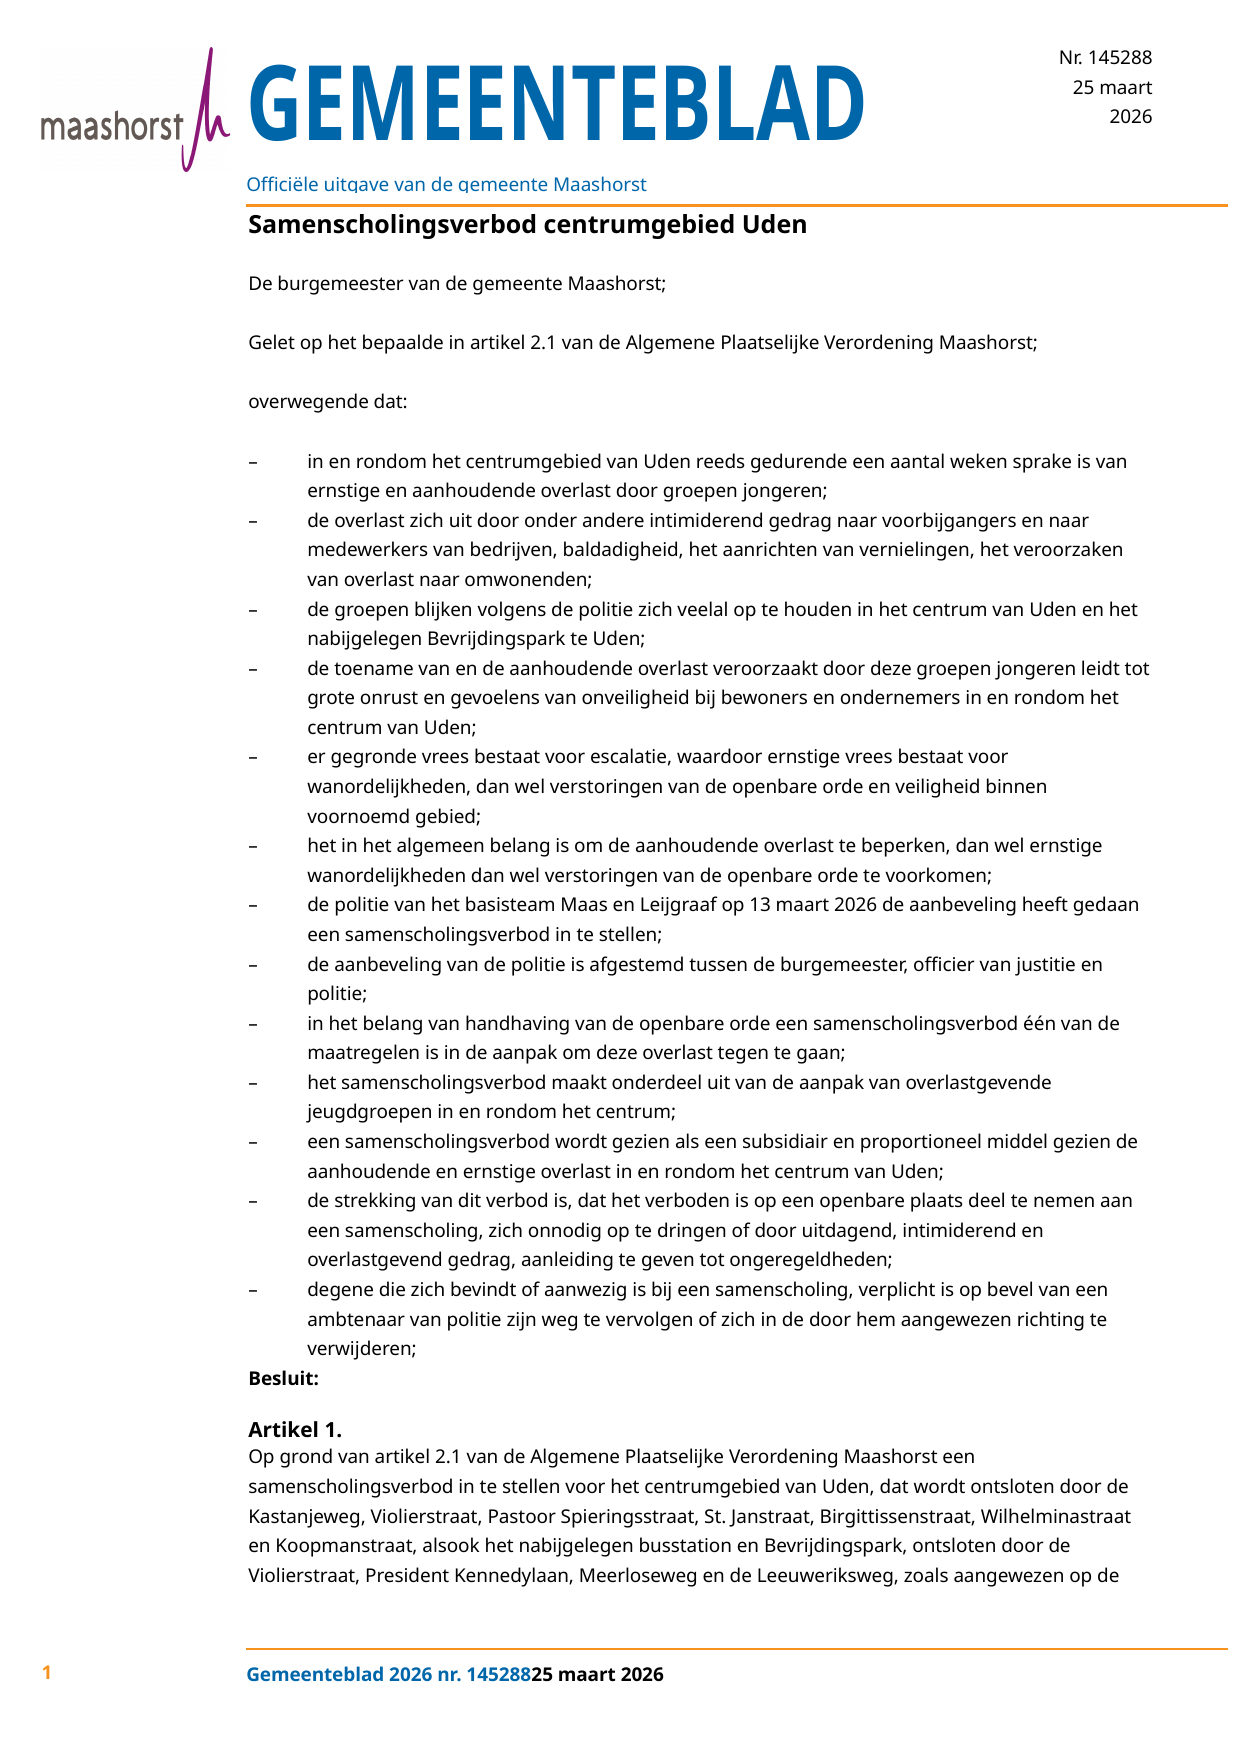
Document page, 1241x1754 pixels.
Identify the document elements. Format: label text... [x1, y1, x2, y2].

list de groepen blijken volgens de politie zich veelal op te houden in het centrum van Uden en het nabijgelegen Bevrijdingspark te Uden; [248, 596, 1152, 651]
text Besluit: [248, 1365, 1152, 1391]
list een samenscholingsverbod wordt gezien als een subsidiair en proportioneel middel gezien de aanhoudende en ernstige overlast in en rondom het centrum van Uden; [248, 1128, 1152, 1183]
list het samenscholingsverbod maakt onderdeel uit van de aanpak van overlastgevende jeugdgroepen in en rondom het centrum; [248, 1069, 1152, 1124]
list in het belang van handhaving van de openbare orde een samenscholingsverbod één van de maatregelen is in de aanpak om deze overlast tegen te gaan; [248, 1010, 1152, 1065]
list er gegronde vrees bestaat voor escalatie, waardoor ernstige vrees bestaat voor wanordelijkheden, dan wel verstoringen van de openbare orde en veiligheid binnen voornoemd gebied; [248, 744, 1152, 828]
list de toename van en de aanhoudende overlast veroorzaakt door deze groepen jongeren leidt tot grote onrust en gevoelens van onveiligheid bij bewoners en ondernemers in en rondom het centrum van Uden; [248, 655, 1152, 740]
text Samenscholingsverbod centrumgebied Uden [248, 207, 1152, 241]
text overwegende dat: [248, 389, 1152, 414]
list de aanbeveling van de politie is afgestemd tussen de burgemeester, officier van justitie en politie; [248, 951, 1152, 1006]
text Gelet op het bepaalde in artikel 2.1 van de Algemene Plaatselijke Verordening Maashorst; [248, 329, 1152, 355]
list het in het algemeen belang is om de aanhoudende overlast te beperken, dan wel ernstige wanordelijkheden dan wel verstoringen van de openbare orde te voorkomen; [248, 832, 1152, 888]
text Op grond van artikel 2.1 van de Algemene Plaatselijke Verordening Maashorst een samenscholingsverbod in te stellen voor het centrumgebied van Uden, dat wordt ontsloten door de Kastanjeweg, Violierstraat, Pastoor Spieringsstraat, St. Janstraat, Birgittissenstraat, Wilhelminastraat en Koopmanstraat, alsook het nabijgelegen busstation en Bevrijdingspark, ontsloten door de Violierstraat, President Kennedylaan, Meerloseweg en de Leeuweriksweg, zoals aangewezen op de [248, 1444, 1152, 1588]
picture [41, 47, 231, 172]
list degene die zich bevindt of aanwezig is bij een samenscholing, verplicht is op bevel van een ambtenaar van politie zijn weg te vervolgen of zich in de door hem aangewezen richting te verwijderen; [248, 1276, 1152, 1361]
text Artikel 1. [248, 1415, 1152, 1444]
list in en rondom het centrumgebied van Uden reeds gedurende een aantal weken sprake is van ernstige en aanhoudende overlast door groepen jongeren; [248, 448, 1152, 503]
list de strekking van dit verbod is, dat het verboden is op een openbare plaats deel te nemen aan een samenscholing, zich onnodig op te dringen of door uitdagend, intimiderend en overlastgevend gedrag, aanleiding te geven tot ongeregeldheden; [248, 1187, 1152, 1272]
text De burgemeester van de gemeente Maashorst; [248, 270, 1152, 296]
list de politie van het basisteam Maas en Leijgraaf op 13 maart 2026 de aanbeveling heeft gedaan een samenscholingsverbod in te stellen; [248, 892, 1152, 947]
list de overlast zich uit door onder andere intimiderend gedrag naar voorbijgangers en naar medewerkers van bedrijven, baldadigheid, het aanrichten van vernielingen, het veroorzaken van overlast naar omwonenden; [248, 507, 1152, 592]
